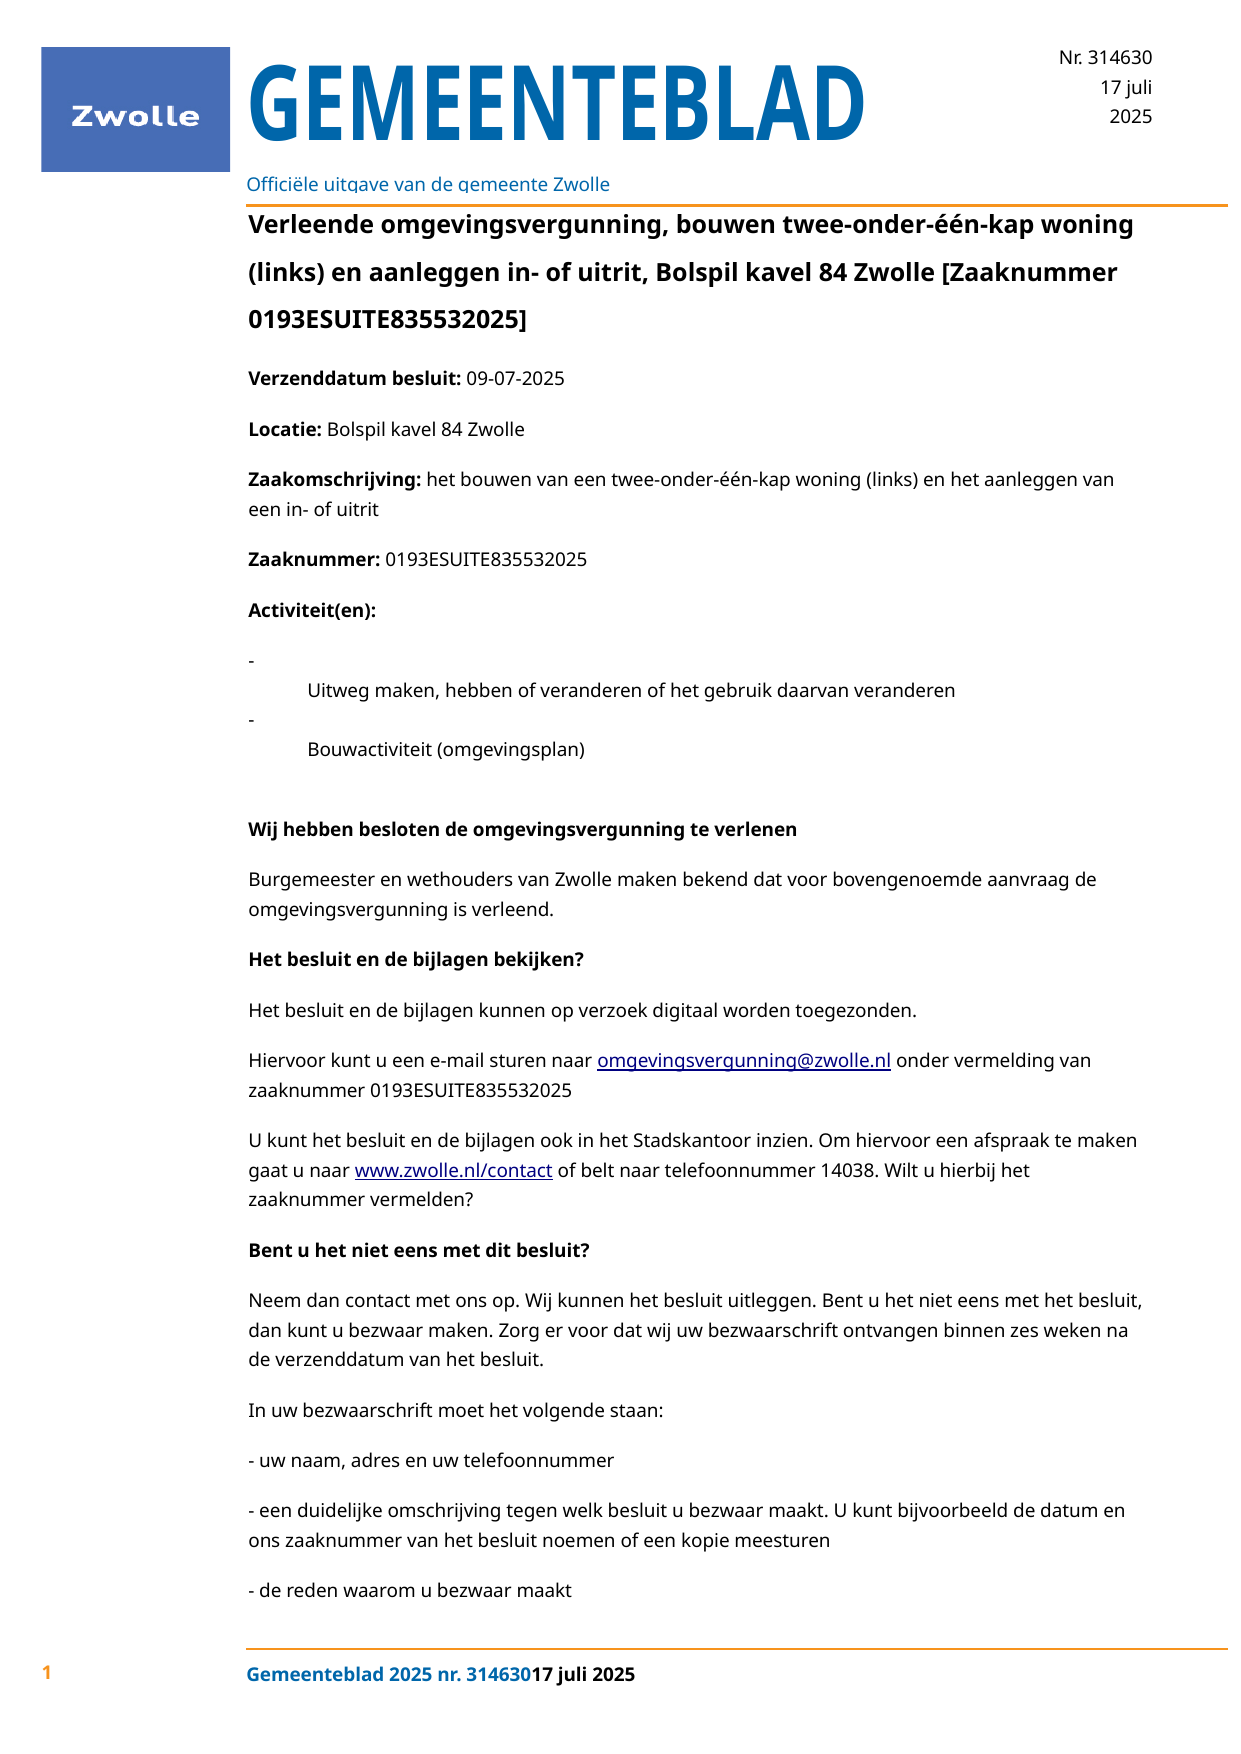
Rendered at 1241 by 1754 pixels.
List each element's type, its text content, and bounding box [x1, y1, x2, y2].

text Neem dan contact met ons op. Wij kunnen het besluit uitleggen. Bent u het niet eens met het besluit, dan kunt u bezwaar maken. Zorg er voor dat wij uw bezwaarschrift ontvangen binnen zes weken na de verzenddatum van het besluit. [248, 1287, 1152, 1372]
picture [41, 47, 231, 172]
text Hiervoor kunt u een e-mail sturen naar omgevingsvergunning@zwolle.nl onder vermelding van zaaknummer 0193ESUITE835532025 [248, 1047, 1152, 1102]
text Bent u het niet eens met dit besluit? [248, 1237, 1152, 1262]
text Verzenddatum besluit: 09-07-2025 [248, 366, 1152, 391]
text Verleende omgevingsvergunning, bouwen twee-onder-één-kap woning (links) en aanleggen in- of uitrit, Bolspil kavel 84 Zwolle [Zaaknummer 0193ESUITE835532025] [248, 207, 1152, 336]
list Uitweg maken, hebben of veranderen of het gebruik daarvan veranderen [248, 677, 1152, 702]
text - een duidelijke omschrijving tegen welk besluit u bezwaar maakt. U kunt bijvoorbeeld de datum en ons zaaknummer van het besluit noemen of een kopie meesturen [248, 1498, 1152, 1553]
list Bouwactiviteit (omgevingsplan) [248, 736, 1152, 762]
text Activiteit(en): [248, 597, 1152, 622]
text - de reden waarom u bezwaar maakt [248, 1578, 1152, 1603]
text U kunt het besluit en de bijlagen ook in het Stadskantoor inzien. Om hiervoor een afspraak te maken gaat u naar www.zwolle.nl/contact of belt naar telefoonnummer 14038. Wilt u hierbij het zaaknummer vermelden? [248, 1127, 1152, 1212]
text Wij hebben besloten de omgevingsvergunning te verlenen [248, 816, 1152, 842]
text In uw bezwaarschrift moet het volgende staan: [248, 1397, 1152, 1422]
text Zaaknummer: 0193ESUITE835532025 [248, 546, 1152, 572]
text - uw naam, adres en uw telefoonnummer [248, 1447, 1152, 1473]
text Zaakomschrijving: het bouwen van een twee-onder-één-kap woning (links) en het aanleggen van een in- of uitrit [248, 466, 1152, 522]
text Het besluit en de bijlagen kunnen op verzoek digitaal worden toegezonden. [248, 997, 1152, 1022]
text Locatie: Bolspil kavel 84 Zwolle [248, 416, 1152, 442]
text Het besluit en de bijlagen bekijken? [248, 946, 1152, 972]
text Burgemeester en wethouders van Zwolle maken bekend dat voor bovengenoemde aanvraag de omgevingsvergunning is verleend. [248, 866, 1152, 922]
